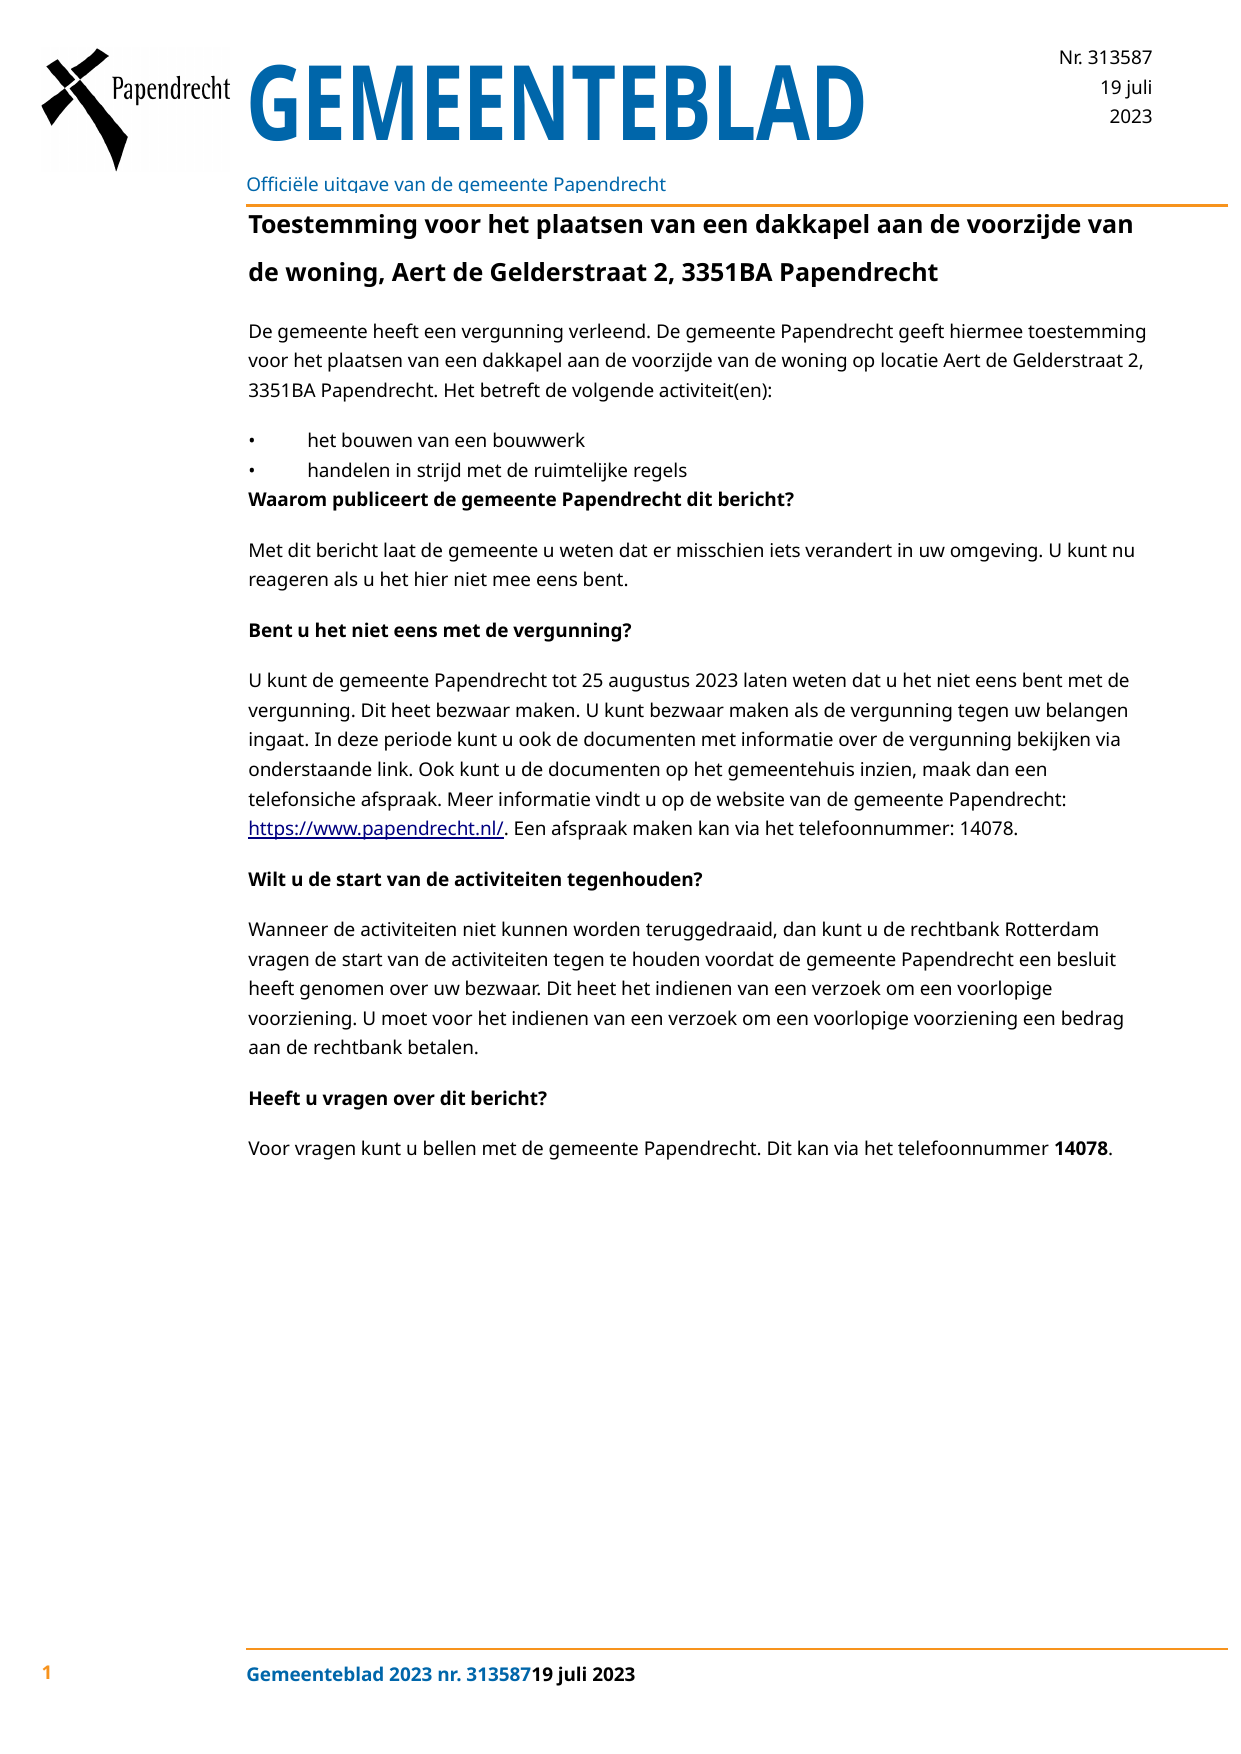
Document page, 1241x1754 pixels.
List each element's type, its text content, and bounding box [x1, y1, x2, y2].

text Met dit bericht laat de gemeente u weten dat er misschien iets verandert in uw omgeving. U kunt nu reageren als u het hier niet mee eens bent. [248, 537, 1152, 592]
text Waarom publiceert de gemeente Papendrecht dit bericht? [248, 487, 1152, 512]
text Bent u het niet eens met de vergunning? [248, 617, 1152, 643]
text Heeft u vragen over dit bericht? [248, 1085, 1152, 1111]
picture [41, 47, 231, 172]
text Wilt u de start van de activiteiten tegenhouden? [248, 866, 1152, 892]
text De gemeente heeft een vergunning verleend. De gemeente Papendrecht geeft hiermee toestemming voor het plaatsen van een dakkapel aan de voorzijde van de woning op locatie Aert de Gelderstraat 2, 3351BA Papendrecht. Het betreft de volgende activiteit(en): [248, 318, 1152, 403]
text Toestemming voor het plaatsen van een dakkapel aan de voorzijde van de woning, Aert de Gelderstraat 2, 3351BA Papendrecht [248, 207, 1152, 288]
text U kunt de gemeente Papendrecht tot 25 augustus 2023 laten weten dat u het niet eens bent met de vergunning. Dit heet bezwaar maken. U kunt bezwaar maken als de vergunning tegen uw belangen ingaat. In deze periode kunt u ook de documenten met informatie over de vergunning bekijken via onderstaande link. Ook kunt u de documenten op het gemeentehuis inzien, maak dan een telefonsiche afspraak. Meer informatie vindt u op de website van de gemeente Papendrecht: https://www.papendrecht.nl/. Een afspraak maken kan via het telefoonnummer: 14078. [248, 667, 1152, 841]
list handelen in strijd met de ruimtelijke regels [248, 457, 1152, 483]
text Voor vragen kunt u bellen met de gemeente Papendrecht. Dit kan via het telefoonnummer 14078. [248, 1135, 1152, 1161]
list het bouwen van een bouwwerk [248, 427, 1152, 453]
text Wanneer de activiteiten niet kunnen worden teruggedraaid, dan kunt u de rechtbank Rotterdam vragen de start van de activiteiten tegen te houden voordat de gemeente Papendrecht een besluit heeft genomen over uw bezwaar. Dit heet het indienen van een verzoek om een voorlopige voorziening. U moet voor het indienen van een verzoek om een voorlopige voorziening een bedrag aan de rechtbank betalen. [248, 916, 1152, 1060]
